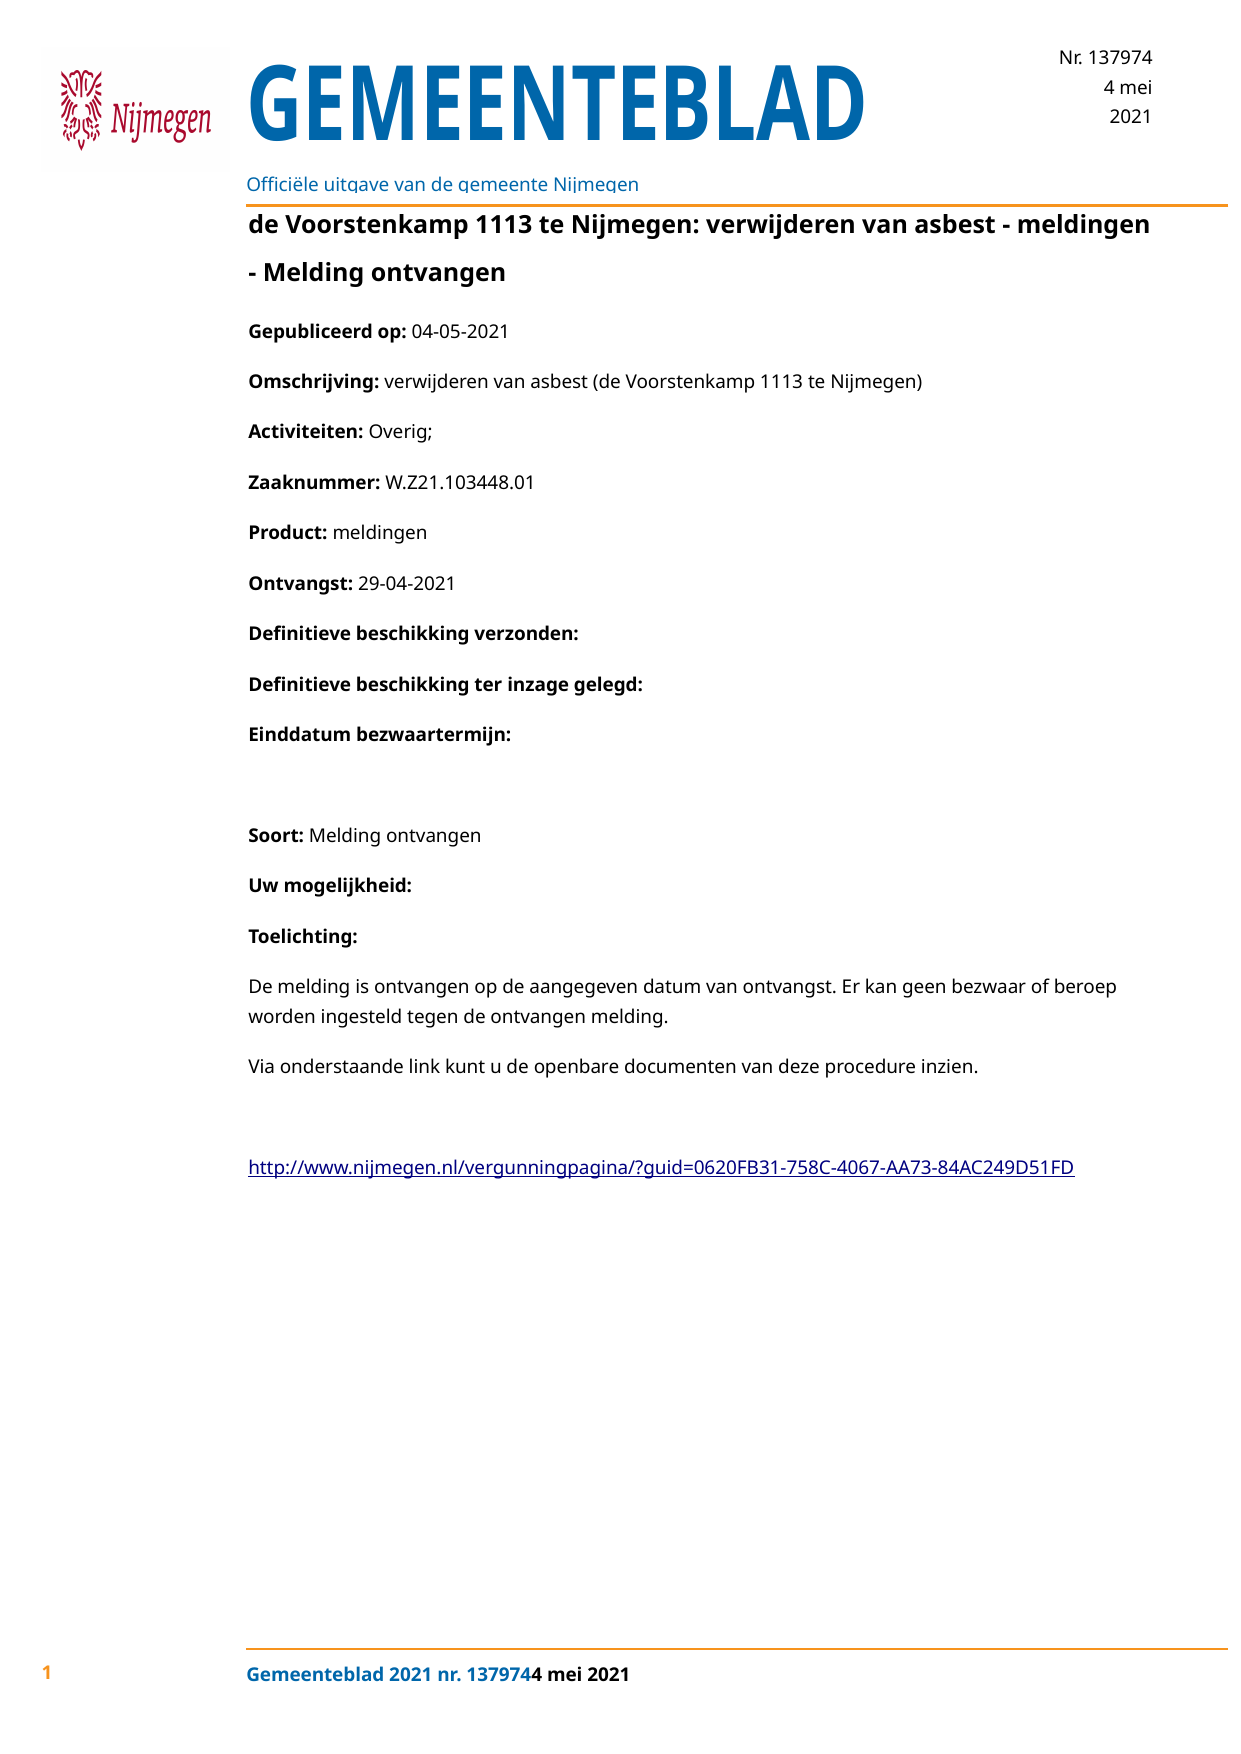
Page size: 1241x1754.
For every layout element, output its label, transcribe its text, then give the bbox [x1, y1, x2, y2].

text Soort: Melding ontvangen [248, 822, 1152, 848]
text Einddatum bezwaartermijn: [248, 721, 1152, 747]
picture [41, 47, 231, 172]
text De melding is ontvangen op de aangegeven datum van ontvangst. Er kan geen bezwaar of beroep worden ingesteld tegen de ontvangen melding. [248, 973, 1152, 1029]
text Uw mogelijkheid: [248, 872, 1152, 898]
text Definitieve beschikking verzonden: [248, 620, 1152, 646]
text Omschrijving: verwijderen van asbest (de Voorstenkamp 1113 te Nijmegen) [248, 368, 1152, 394]
text Definitieve beschikking ter inzage gelegd: [248, 671, 1152, 697]
text http://www.nijmegen.nl/vergunningpagina/?guid=0620FB31-758C-4067-AA73-84AC249D51FD [248, 1154, 1152, 1180]
text Ontvangst: 29-04-2021 [248, 570, 1152, 596]
text Via onderstaande link kunt u de openbare documenten van deze procedure inzien. [248, 1053, 1152, 1079]
text Toelichting: [248, 923, 1152, 949]
text Activiteiten: Overig; [248, 419, 1152, 444]
text Product: meldingen [248, 519, 1152, 545]
text de Voorstenkamp 1113 te Nijmegen: verwijderen van asbest - meldingen - Melding ontvangen [248, 207, 1152, 288]
text Gepubliceerd op: 04-05-2021 [248, 318, 1152, 344]
text Zaaknummer: W.Z21.103448.01 [248, 469, 1152, 495]
